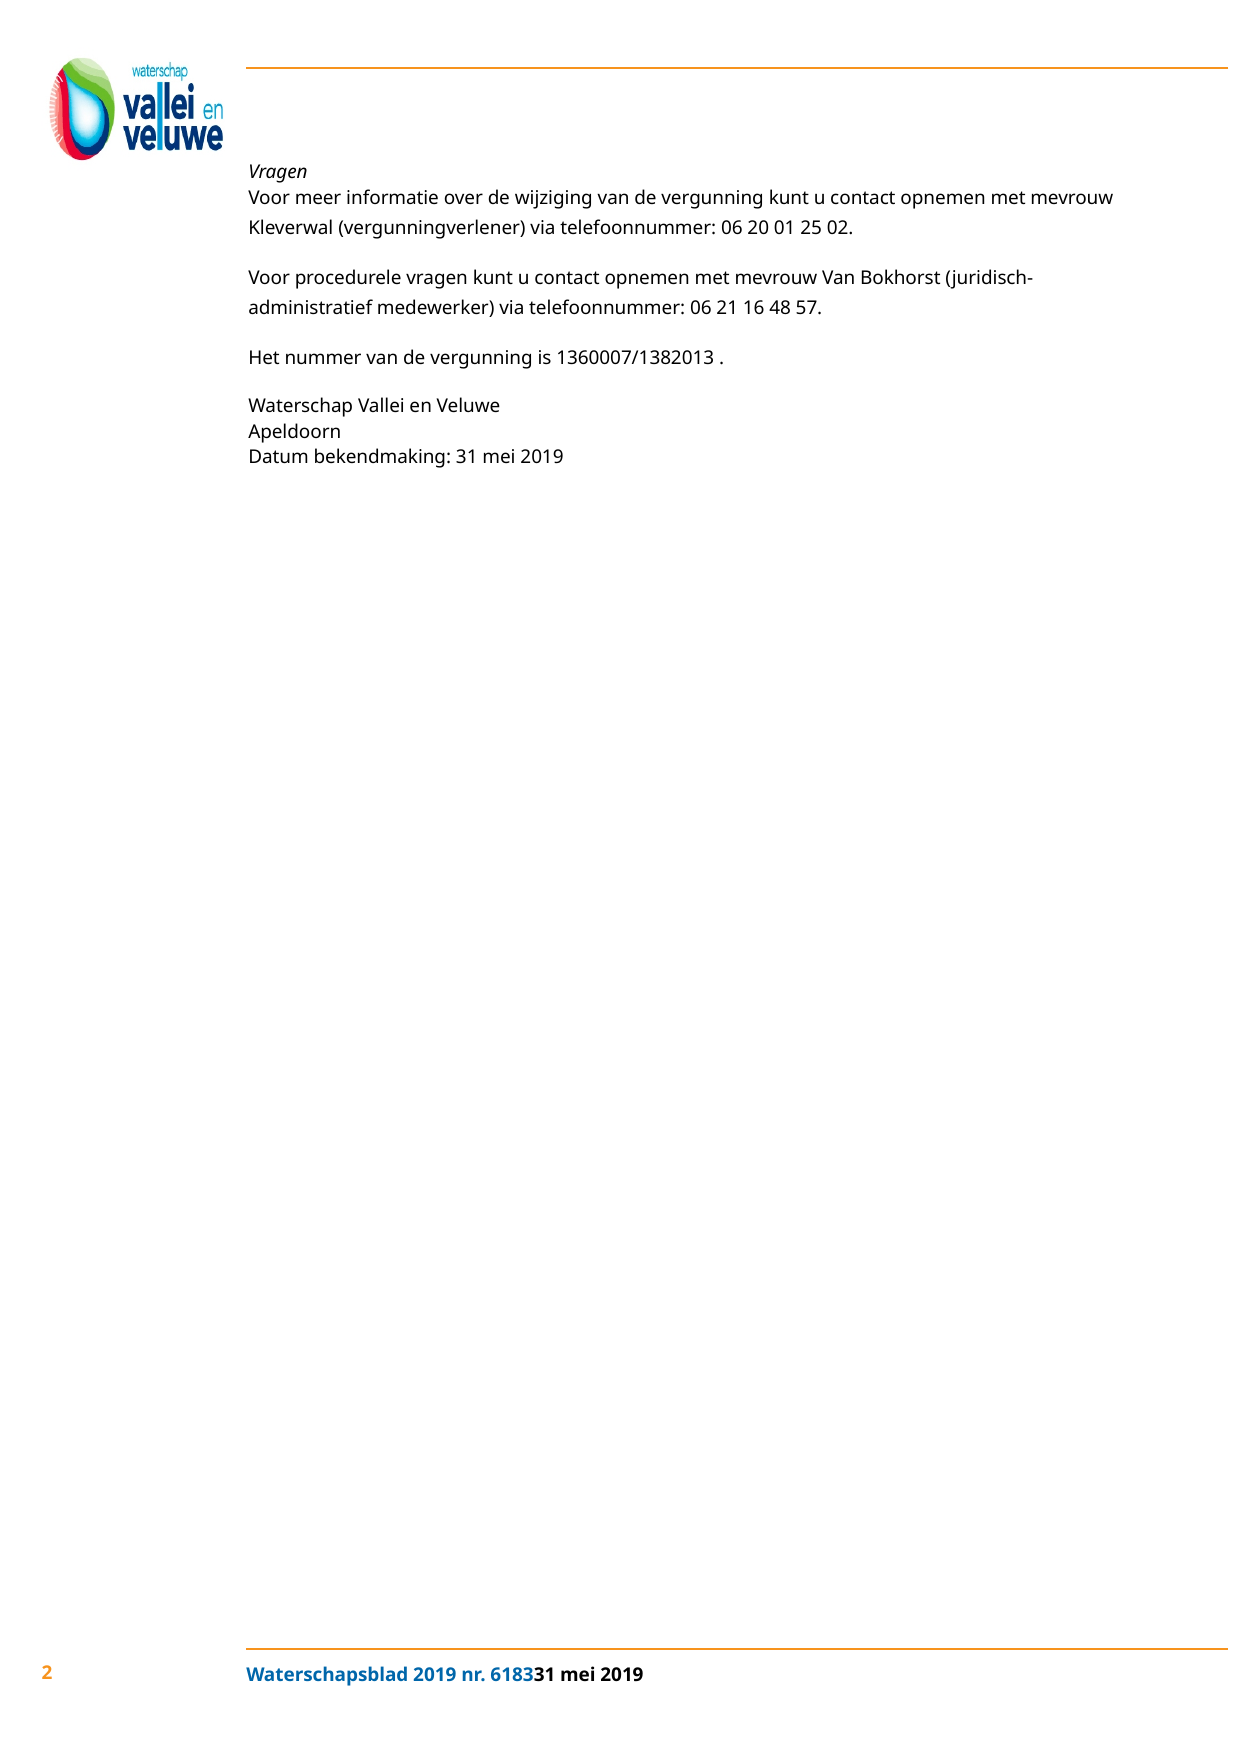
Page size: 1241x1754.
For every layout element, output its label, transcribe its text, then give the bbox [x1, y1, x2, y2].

text Waterschap Vallei en Veluwe [248, 392, 1152, 418]
text Datum bekendmaking: 31 mei 2019 [248, 444, 1152, 469]
text Vragen [248, 159, 1152, 184]
text Het nummer van de vergunning is 1360007/1382013 . [248, 344, 1152, 370]
picture [41, 47, 231, 172]
text Voor procedurele vragen kunt u contact opnemen met mevrouw Van Bokhorst (juridisch-administratief medewerker) via telefoonnummer: 06 21 16 48 57. [248, 264, 1152, 320]
text Apeldoorn [248, 418, 1152, 444]
text Voor meer informatie over de wijziging van de vergunning kunt u contact opnemen met mevrouw Kleverwal (vergunningverlener) via telefoonnummer: 06 20 01 25 02. [248, 184, 1152, 240]
